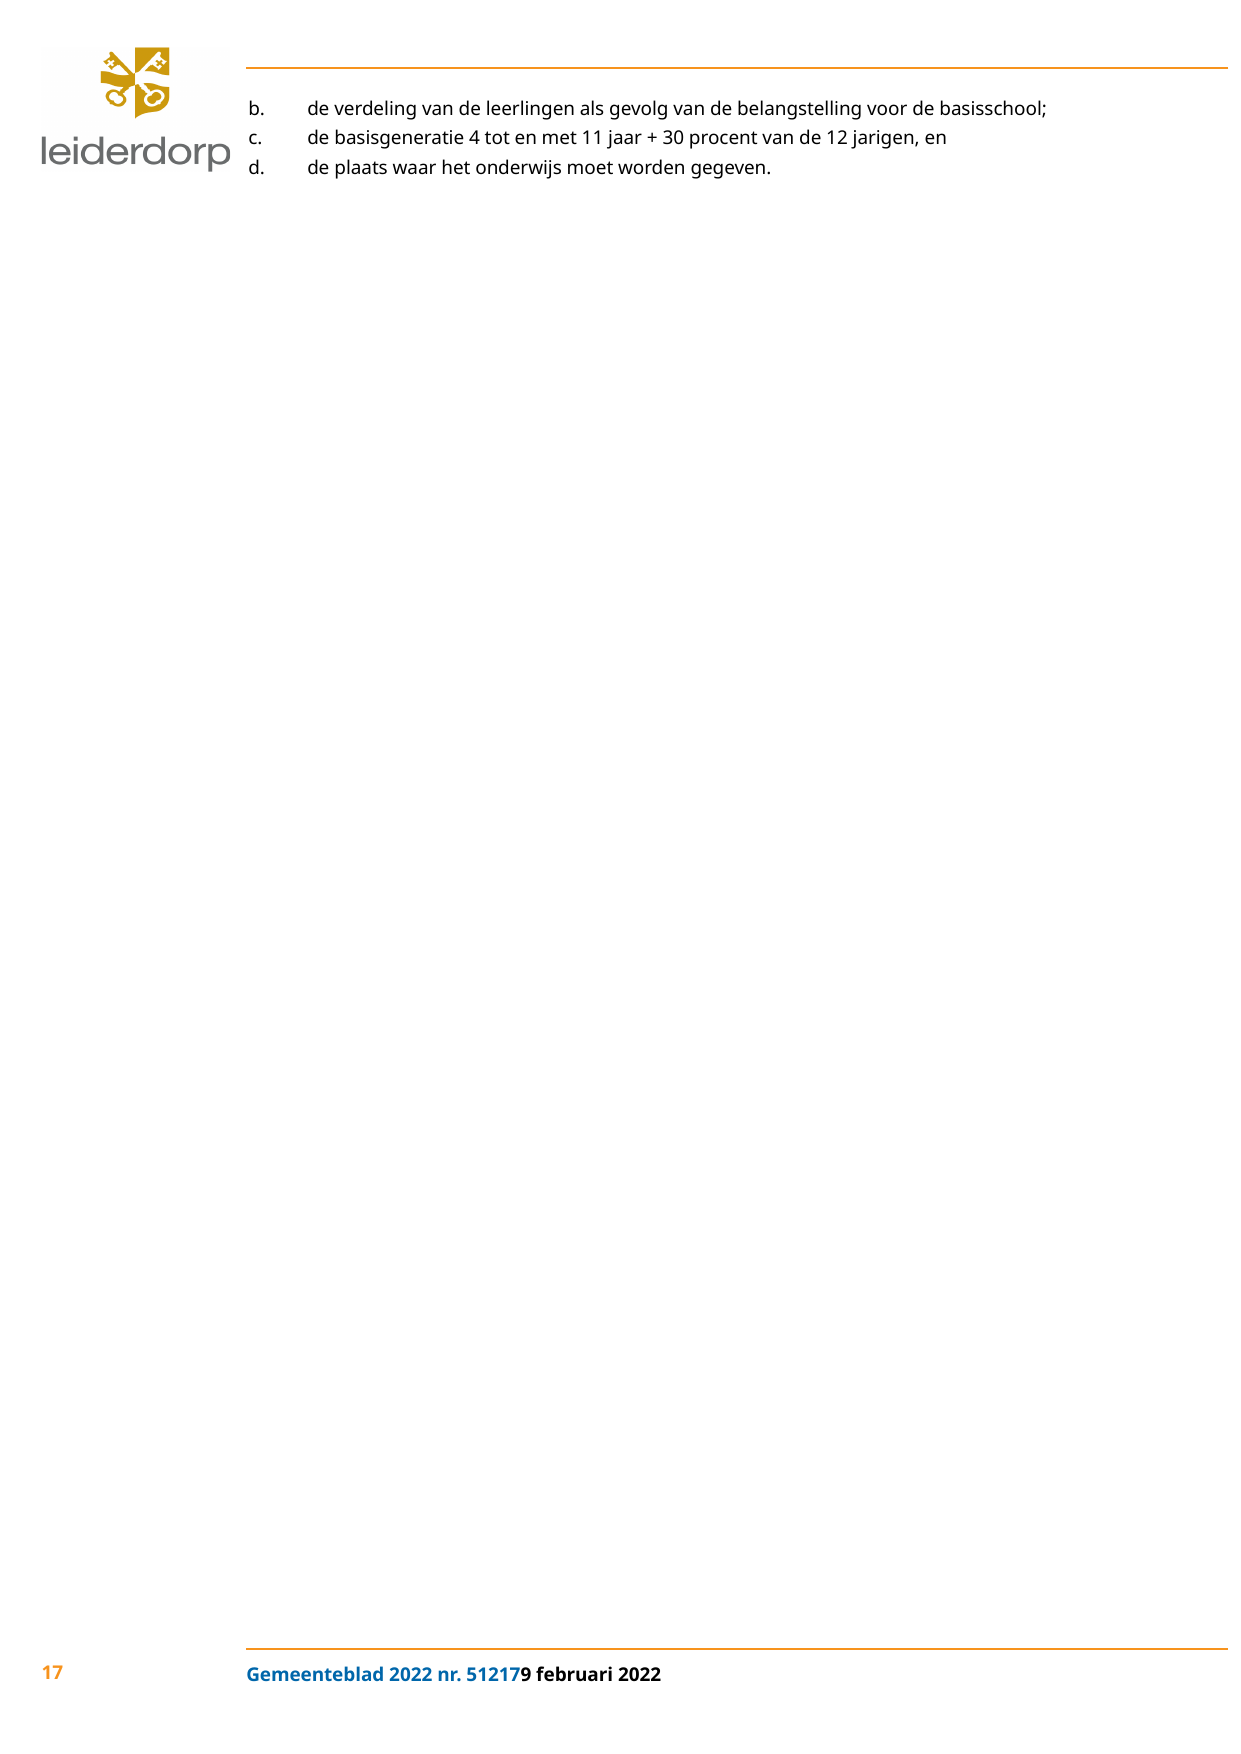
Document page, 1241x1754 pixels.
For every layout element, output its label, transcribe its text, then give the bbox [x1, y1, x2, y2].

list de verdeling van de leerlingen als gevolg van de belangstelling voor de basisschool; [248, 95, 1152, 121]
list de basisgeneratie 4 tot en met 11 jaar + 30 procent van de 12 jarigen, en [248, 124, 1152, 150]
list de plaats waar het onderwijs moet worden gegeven. [248, 154, 1152, 180]
picture [41, 47, 231, 172]
